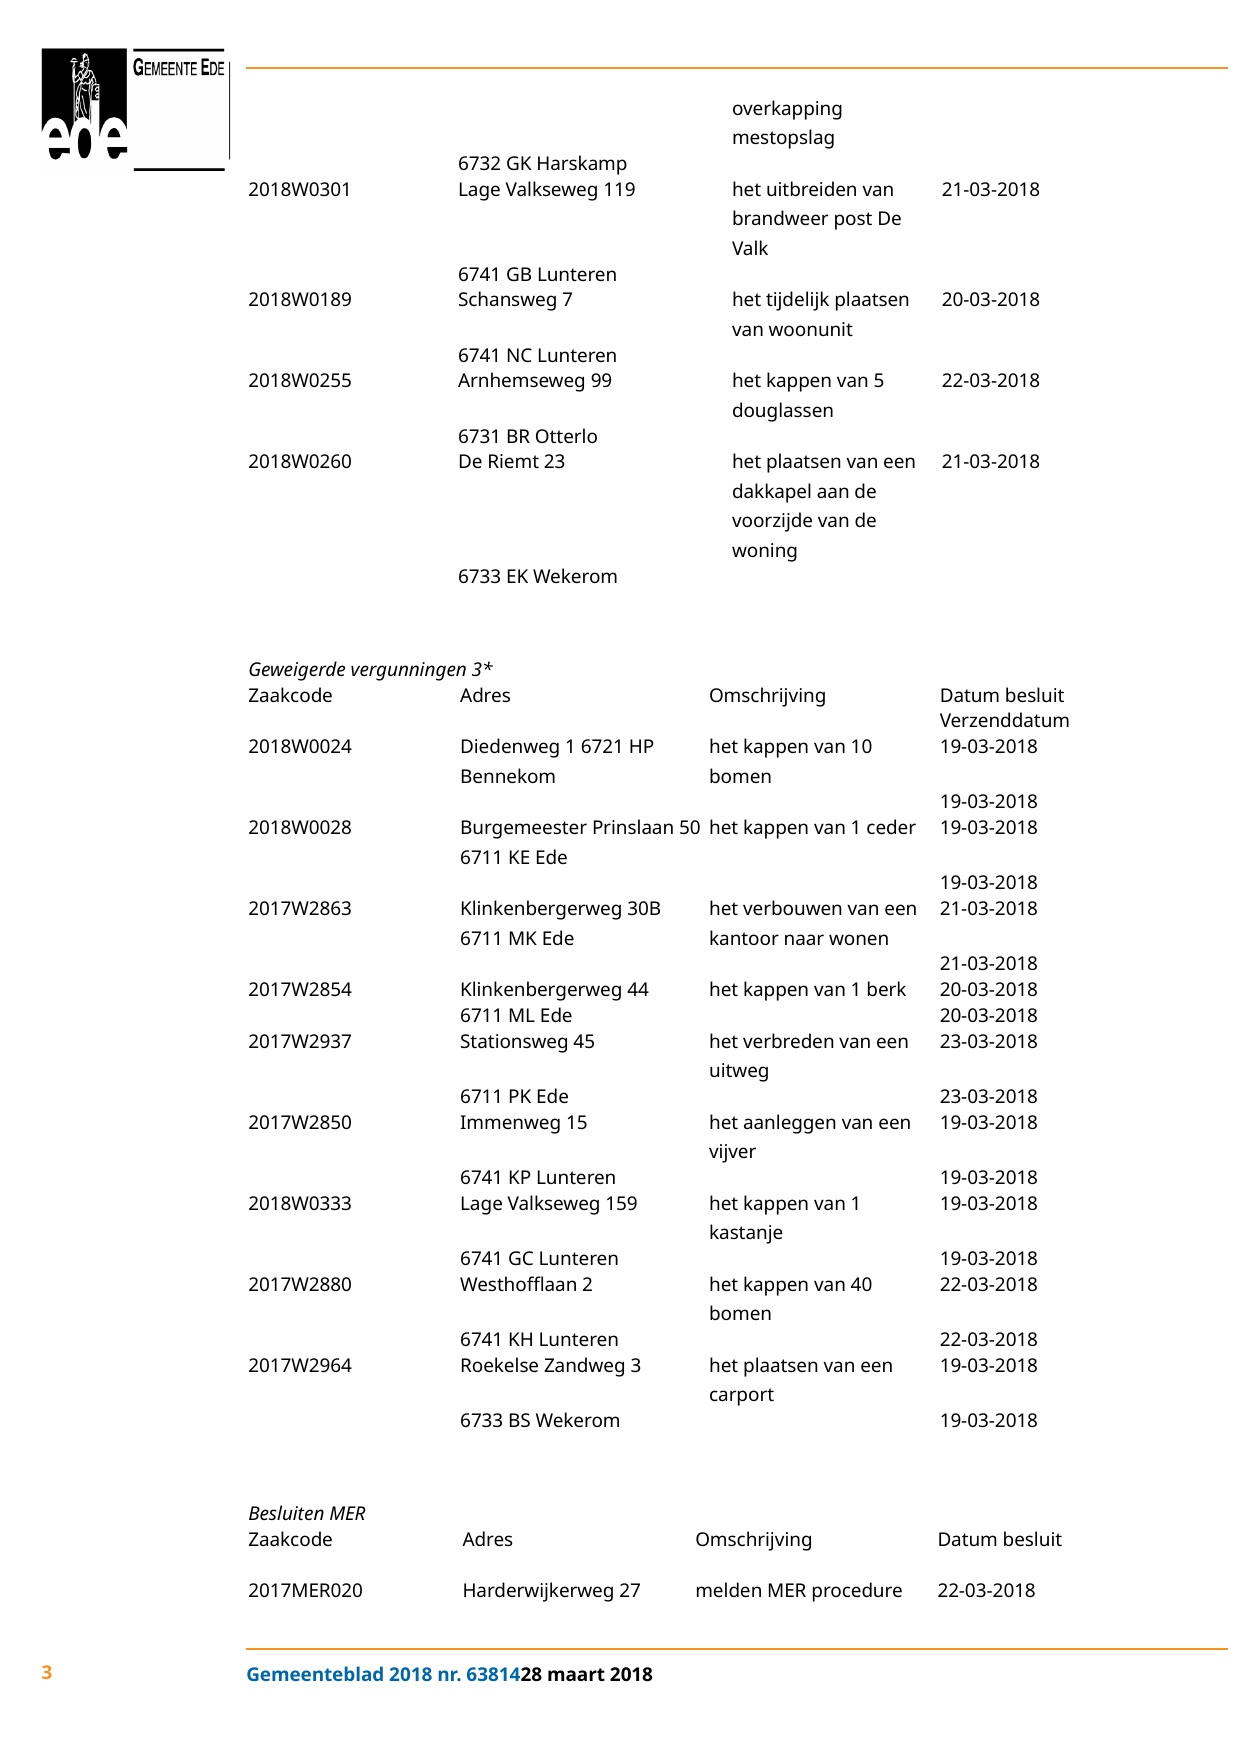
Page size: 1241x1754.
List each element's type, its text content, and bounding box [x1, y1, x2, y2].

table_cell [460, 789, 709, 814]
table_cell [709, 708, 939, 733]
table_cell [709, 1002, 939, 1028]
table_cell De Riemt 23 [458, 449, 732, 563]
table_cell Roekelse Zandweg 3 [460, 1352, 709, 1407]
table_cell [709, 1245, 939, 1271]
table_cell het kappen van 1 berk [709, 976, 939, 1002]
table_cell [942, 423, 1152, 448]
table_cell het kappen van 5 douglassen [732, 368, 942, 423]
table_cell 23-03-2018 [940, 1083, 1152, 1109]
table_header Omschrijving [695, 1526, 937, 1552]
table_cell Harderwijkerweg 27 [462, 1578, 695, 1603]
table_cell [709, 1407, 939, 1433]
table_cell [248, 150, 458, 176]
table_cell 2017MER020 [248, 1578, 462, 1603]
table_cell [709, 1326, 939, 1352]
table_cell het tijdelijk plaatsen van woonunit [732, 286, 942, 342]
table_cell 21-03-2018 [940, 951, 1152, 976]
table_cell 6711 PK Ede [460, 1083, 709, 1109]
table_cell 22-03-2018 [940, 1326, 1152, 1352]
table_cell [248, 708, 460, 733]
table_cell [709, 870, 939, 895]
table_cell [248, 1002, 460, 1028]
table_cell het aanleggen van een vijver [709, 1109, 939, 1164]
table_cell 6732 GK Harskamp [458, 150, 732, 176]
table_cell 6741 KP Lunteren [460, 1164, 709, 1190]
table_cell [942, 563, 1152, 589]
table_cell 19-03-2018 [940, 870, 1152, 895]
table_cell 19-03-2018 [940, 1109, 1152, 1164]
table_cell 19-03-2018 [940, 1352, 1152, 1407]
table_cell 2017W2854 [248, 976, 460, 1002]
table_cell 23-03-2018 [940, 1028, 1152, 1083]
table_cell [460, 870, 709, 895]
table_cell het plaatsen van een dakkapel aan de voorzijde van de woning [732, 449, 942, 563]
table_cell [248, 951, 460, 976]
table_cell [458, 95, 732, 150]
table_cell 19-03-2018 [940, 1164, 1152, 1190]
text Besluiten MER [248, 1500, 1152, 1526]
table_cell Stationsweg 45 [460, 1028, 709, 1083]
table_cell 19-03-2018 [940, 1190, 1152, 1245]
table_cell 6741 KH Lunteren [460, 1326, 709, 1352]
table_cell [732, 563, 942, 589]
table_cell [942, 150, 1152, 176]
table_cell Westhofflaan 2 [460, 1271, 709, 1326]
table_cell 21-03-2018 [942, 176, 1152, 261]
table_cell [709, 789, 939, 814]
table_cell [732, 423, 942, 448]
table_cell het verbouwen van een kantoor naar wonen [709, 895, 939, 951]
table_cell 2017W2880 [248, 1271, 460, 1326]
table_cell 19-03-2018 [940, 814, 1152, 869]
table_cell [248, 423, 458, 448]
table_cell 2018W0301 [248, 176, 458, 261]
table_cell het plaatsen van een carport [709, 1352, 939, 1407]
table_cell [732, 150, 942, 176]
table_cell 6733 EK Wekerom [458, 563, 732, 589]
table_cell Verzenddatum [940, 708, 1152, 733]
table_cell het uitbreiden van brandweer post De Valk [732, 176, 942, 261]
table_cell [460, 708, 709, 733]
table_cell [248, 95, 458, 150]
table_cell [248, 789, 460, 814]
table_cell [942, 261, 1152, 286]
table_header Zaakcode [248, 682, 460, 707]
table_cell [942, 342, 1152, 367]
table_cell overkapping mestopslag [732, 95, 942, 150]
table_cell 6741 GC Lunteren [460, 1245, 709, 1271]
table_cell 2018W0255 [248, 368, 458, 423]
table_cell [248, 1552, 462, 1577]
table_cell 21-03-2018 [940, 895, 1152, 951]
table_cell [248, 563, 458, 589]
picture [41, 47, 231, 172]
table_cell Burgemeester Prinslaan 50 6711 KE Ede [460, 814, 709, 869]
table_cell 20-03-2018 [942, 286, 1152, 342]
table_cell 2018W0260 [248, 449, 458, 563]
table_cell [709, 1083, 939, 1109]
table_cell 20-03-2018 [940, 1002, 1152, 1028]
table_cell 19-03-2018 [940, 1407, 1152, 1433]
table_cell [248, 1083, 460, 1109]
table_cell Schansweg 7 [458, 286, 732, 342]
table_cell Klinkenbergerweg 44 [460, 976, 709, 1002]
table_cell [942, 95, 1152, 150]
table_cell 6741 NC Lunteren [458, 342, 732, 367]
table_header Zaakcode [248, 1526, 462, 1552]
table_cell [695, 1552, 937, 1577]
table_header Datum besluit [940, 682, 1152, 707]
table_cell [248, 1245, 460, 1271]
table_header Datum besluit [937, 1526, 1152, 1552]
text Geweigerde vergunningen 3* [248, 656, 1152, 682]
table_cell [732, 261, 942, 286]
table_cell het kappen van 10 bomen [709, 733, 939, 788]
table_cell 19-03-2018 [940, 733, 1152, 788]
table_cell het kappen van 1 ceder [709, 814, 939, 869]
table_cell 20-03-2018 [940, 976, 1152, 1002]
table_cell 2017W2964 [248, 1352, 460, 1407]
table_cell [248, 1164, 460, 1190]
table_cell Immenweg 15 [460, 1109, 709, 1164]
table_cell [709, 1164, 939, 1190]
table_cell het kappen van 40 bomen [709, 1271, 939, 1326]
table_cell 2018W0333 [248, 1190, 460, 1245]
table_cell [462, 1552, 695, 1577]
table_header Adres [460, 682, 709, 707]
table_cell 22-03-2018 [942, 368, 1152, 423]
table_cell het kappen van 1 kastanje [709, 1190, 939, 1245]
table_cell 6733 BS Wekerom [460, 1407, 709, 1433]
table_cell 2017W2937 [248, 1028, 460, 1083]
table_cell [709, 951, 939, 976]
table_cell Klinkenbergerweg 30B 6711 MK Ede [460, 895, 709, 951]
table_cell 6731 BR Otterlo [458, 423, 732, 448]
table_cell Lage Valkseweg 119 [458, 176, 732, 261]
table_cell 22-03-2018 [937, 1578, 1152, 1603]
table_cell 2018W0189 [248, 286, 458, 342]
table_cell [937, 1552, 1152, 1577]
table_cell 2017W2850 [248, 1109, 460, 1164]
table_header Omschrijving [709, 682, 939, 707]
table_cell melden MER procedure [695, 1578, 937, 1603]
table_cell 6711 ML Ede [460, 1002, 709, 1028]
table_cell [248, 870, 460, 895]
table_cell Diedenweg 1 6721 HP Bennekom [460, 733, 709, 788]
table_cell 2018W0028 [248, 814, 460, 869]
table_cell 2017W2863 [248, 895, 460, 951]
table_cell [248, 342, 458, 367]
table_cell [732, 342, 942, 367]
table_header Adres [462, 1526, 695, 1552]
table_cell 21-03-2018 [942, 449, 1152, 563]
table_cell het verbreden van een uitweg [709, 1028, 939, 1083]
table_cell 22-03-2018 [940, 1271, 1152, 1326]
table_cell [248, 1407, 460, 1433]
table_cell [248, 261, 458, 286]
table_cell 19-03-2018 [940, 1245, 1152, 1271]
table_cell 6741 GB Lunteren [458, 261, 732, 286]
table_cell [248, 1326, 460, 1352]
table_cell [460, 951, 709, 976]
table_cell Arnhemseweg 99 [458, 368, 732, 423]
table_cell 2018W0024 [248, 733, 460, 788]
table_cell 19-03-2018 [940, 789, 1152, 814]
table_cell Lage Valkseweg 159 [460, 1190, 709, 1245]
